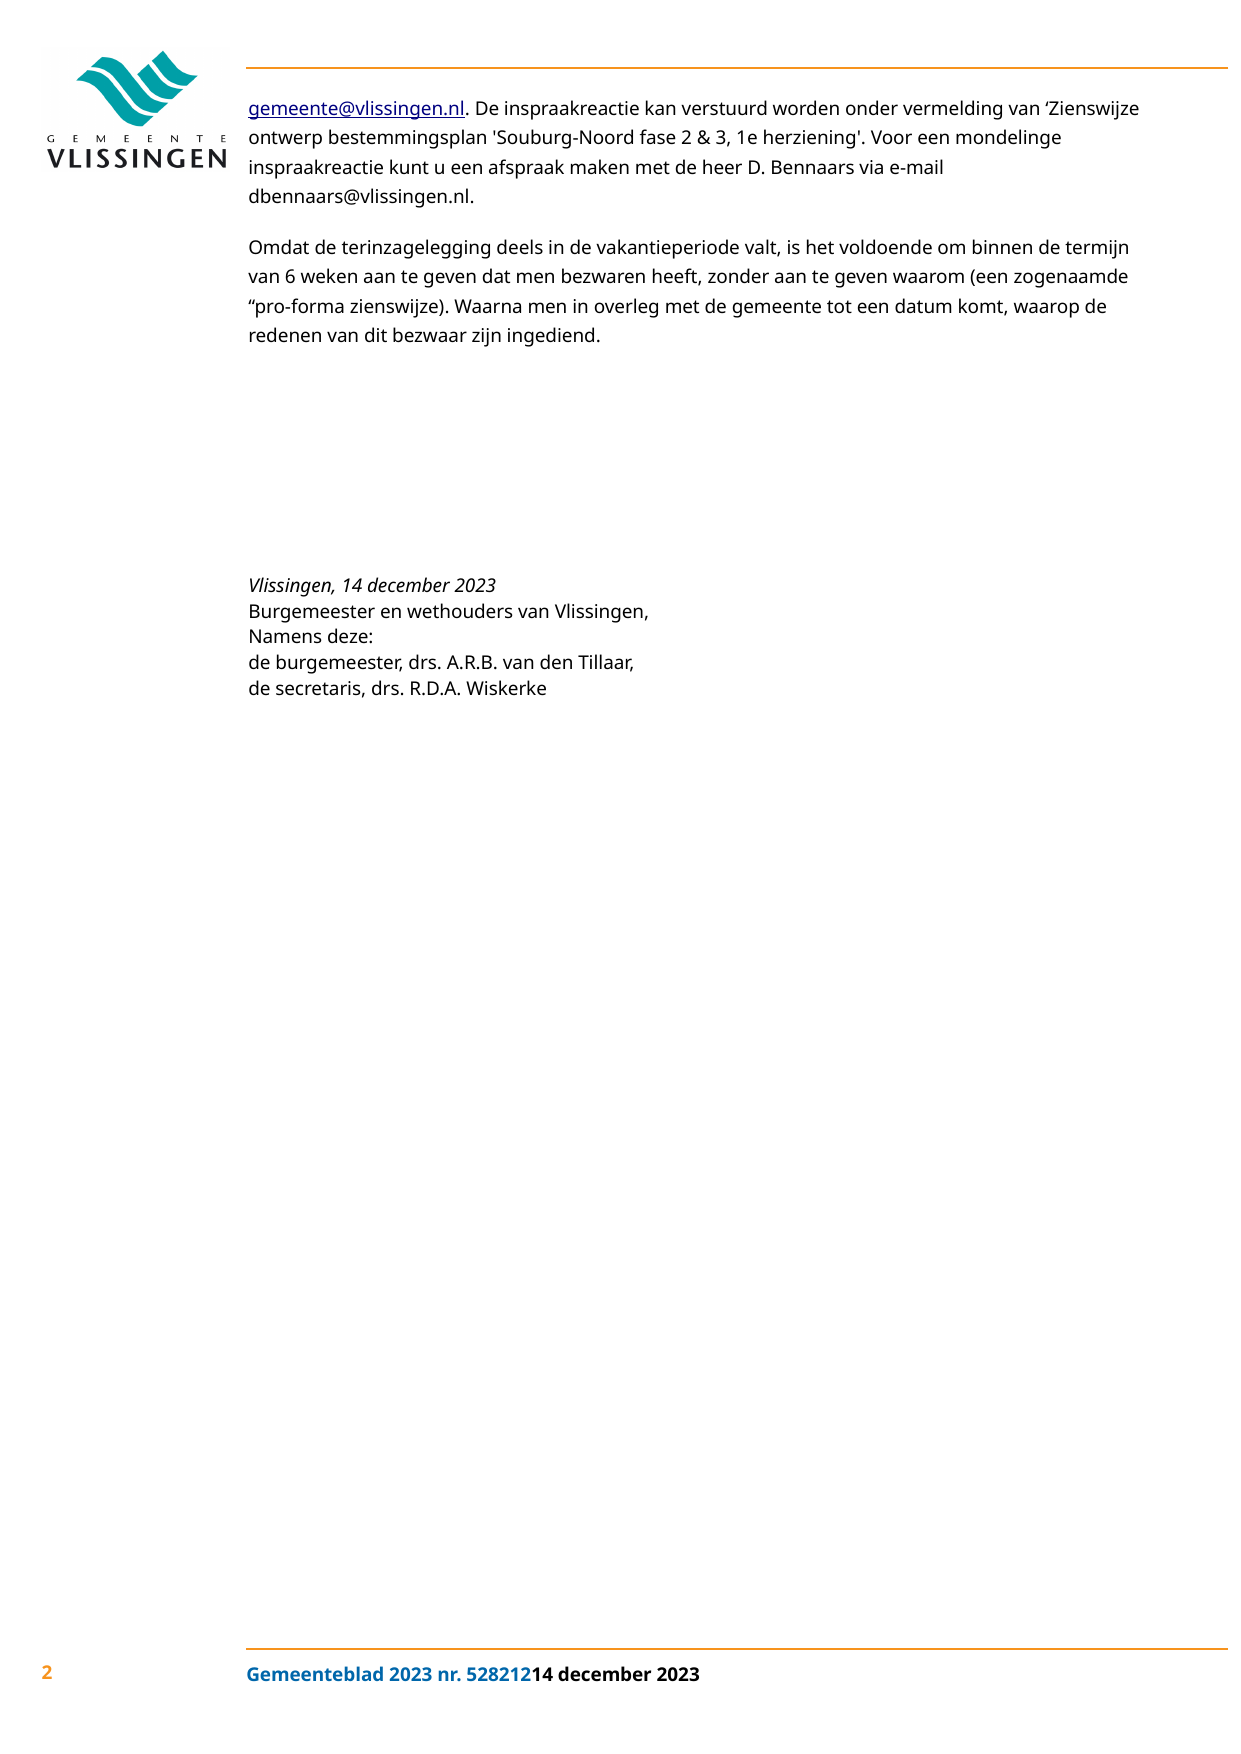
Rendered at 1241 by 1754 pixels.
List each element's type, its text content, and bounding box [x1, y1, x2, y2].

text de burgemeester, drs. A.R.B. van den Tillaar, [248, 649, 1152, 675]
picture [41, 47, 231, 172]
text Burgemeester en wethouders van Vlissingen, [248, 598, 1152, 624]
text gemeente@vlissingen.nl. De inspraakreactie kan verstuurd worden onder vermelding van ‘Zienswijze ontwerp bestemmingsplan 'Souburg-Noord fase 2 & 3, 1e herziening'. Voor een mondelinge inspraakreactie kunt u een afspraak maken met de heer D. Bennaars via e-mail dbennaars@vlissingen.nl. [248, 95, 1152, 209]
text Omdat de terinzagelegging deels in de vakantieperiode valt, is het voldoende om binnen de termijn van 6 weken aan te geven dat men bezwaren heeft, zonder aan te geven waarom (een zogenaamde “pro-forma zienswijze). Waarna men in overleg met de gemeente tot een datum komt, waarop de redenen van dit bezwaar zijn ingediend. [248, 234, 1152, 348]
text Namens deze: [248, 624, 1152, 649]
text de secretaris, drs. R.D.A. Wiskerke [248, 675, 1152, 701]
text Vlissingen, 14 december 2023 [248, 572, 1152, 598]
